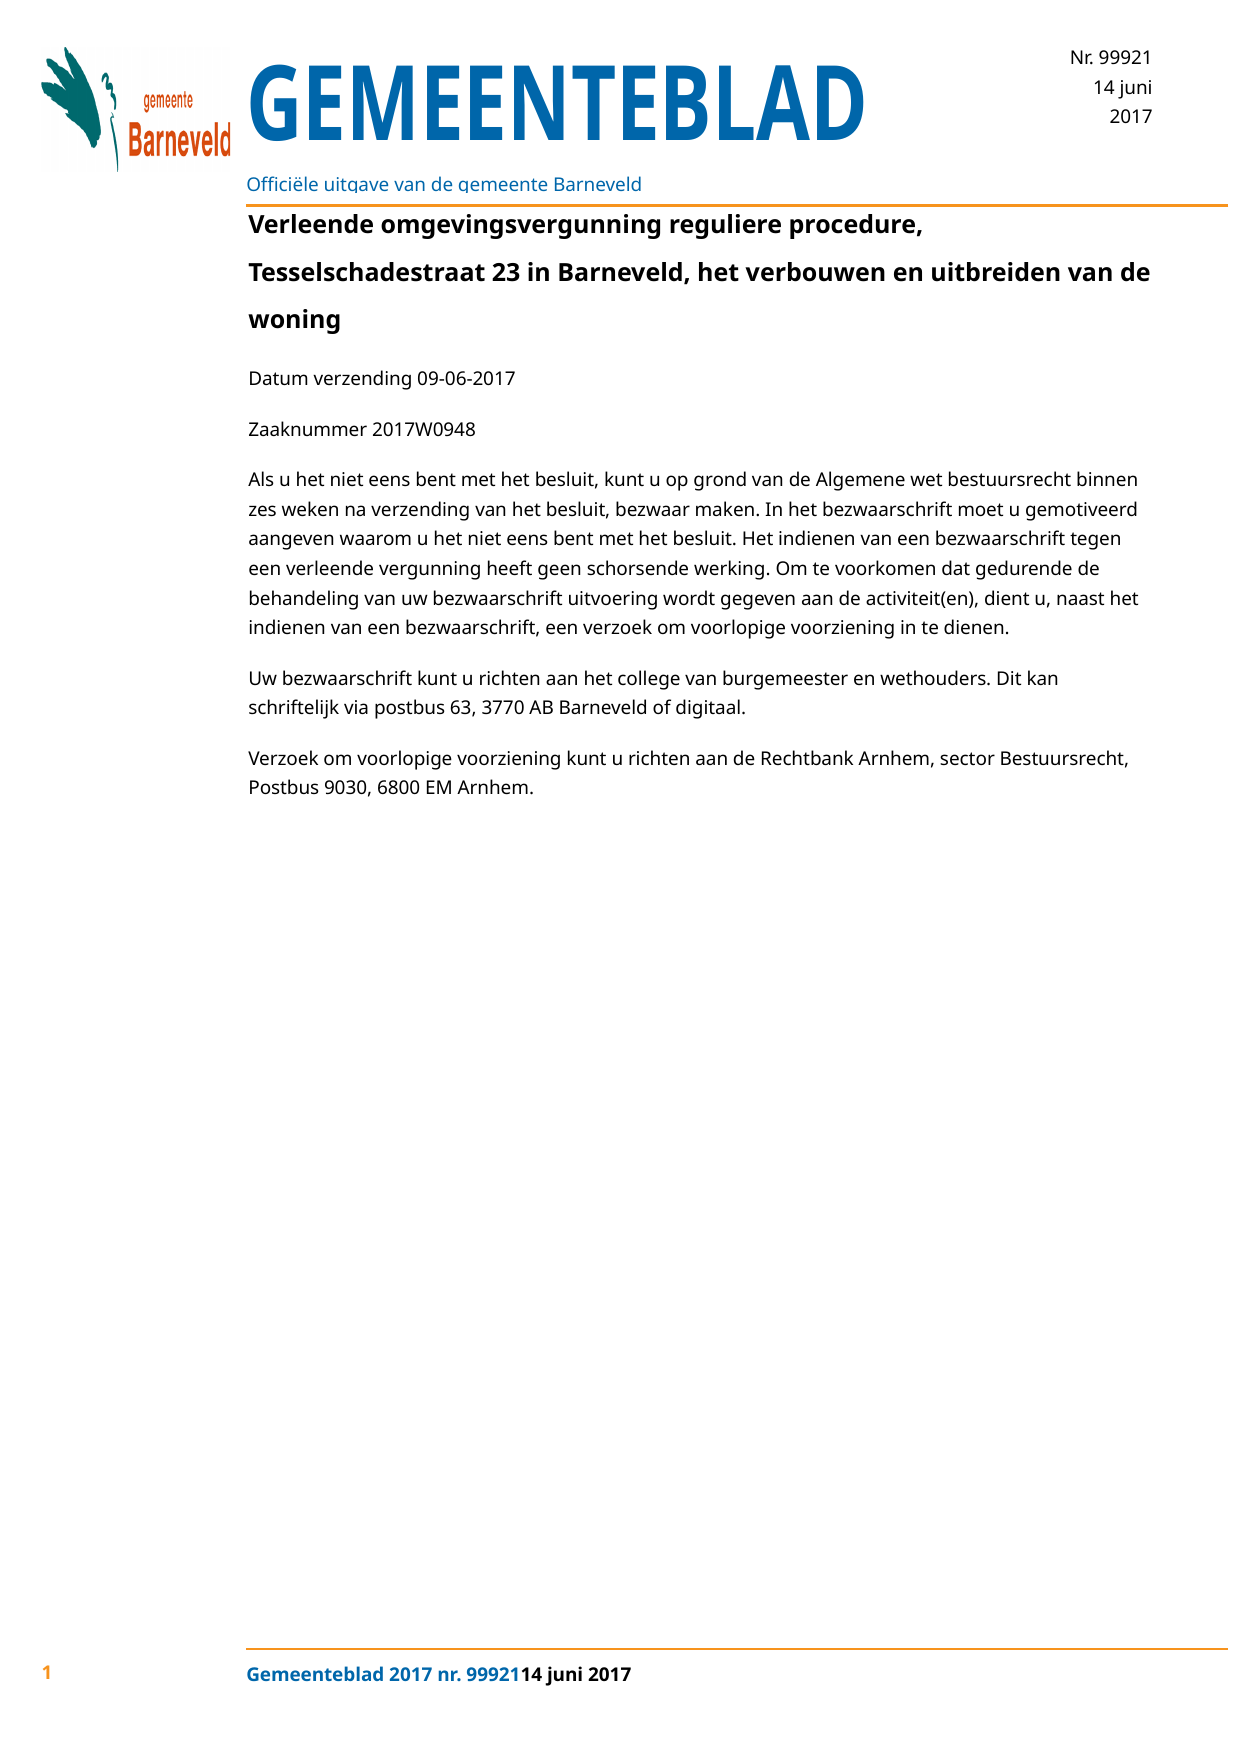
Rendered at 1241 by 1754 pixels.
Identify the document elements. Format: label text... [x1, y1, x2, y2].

text Datum verzending 09-06-2017 [248, 366, 1152, 391]
picture [41, 47, 231, 172]
text Als u het niet eens bent met het besluit, kunt u op grond van de Algemene wet bestuursrecht binnen zes weken na verzending van het besluit, bezwaar maken. In het bezwaarschrift moet u gemotiveerd aangeven waarom u het niet eens bent met het besluit. Het indienen van een bezwaarschrift tegen een verleende vergunning heeft geen schorsende werking. Om te voorkomen dat gedurende de behandeling van uw bezwaarschrift uitvoering wordt gegeven aan de activiteit(en), dient u, naast het indienen van een bezwaarschrift, een verzoek om voorlopige voorziening in te dienen. [248, 466, 1152, 640]
text Verleende omgevingsvergunning reguliere procedure, Tesselschadestraat 23 in Barneveld, het verbouwen en uitbreiden van de woning [248, 207, 1152, 336]
text Zaaknummer 2017W0948 [248, 416, 1152, 442]
text Uw bezwaarschrift kunt u richten aan het college van burgemeester en wethouders. Dit kan schriftelijk via postbus 63, 3770 AB Barneveld of digitaal. [248, 665, 1152, 720]
text Verzoek om voorlopige voorziening kunt u richten aan de Rechtbank Arnhem, sector Bestuursrecht, Postbus 9030, 6800 EM Arnhem. [248, 745, 1152, 800]
